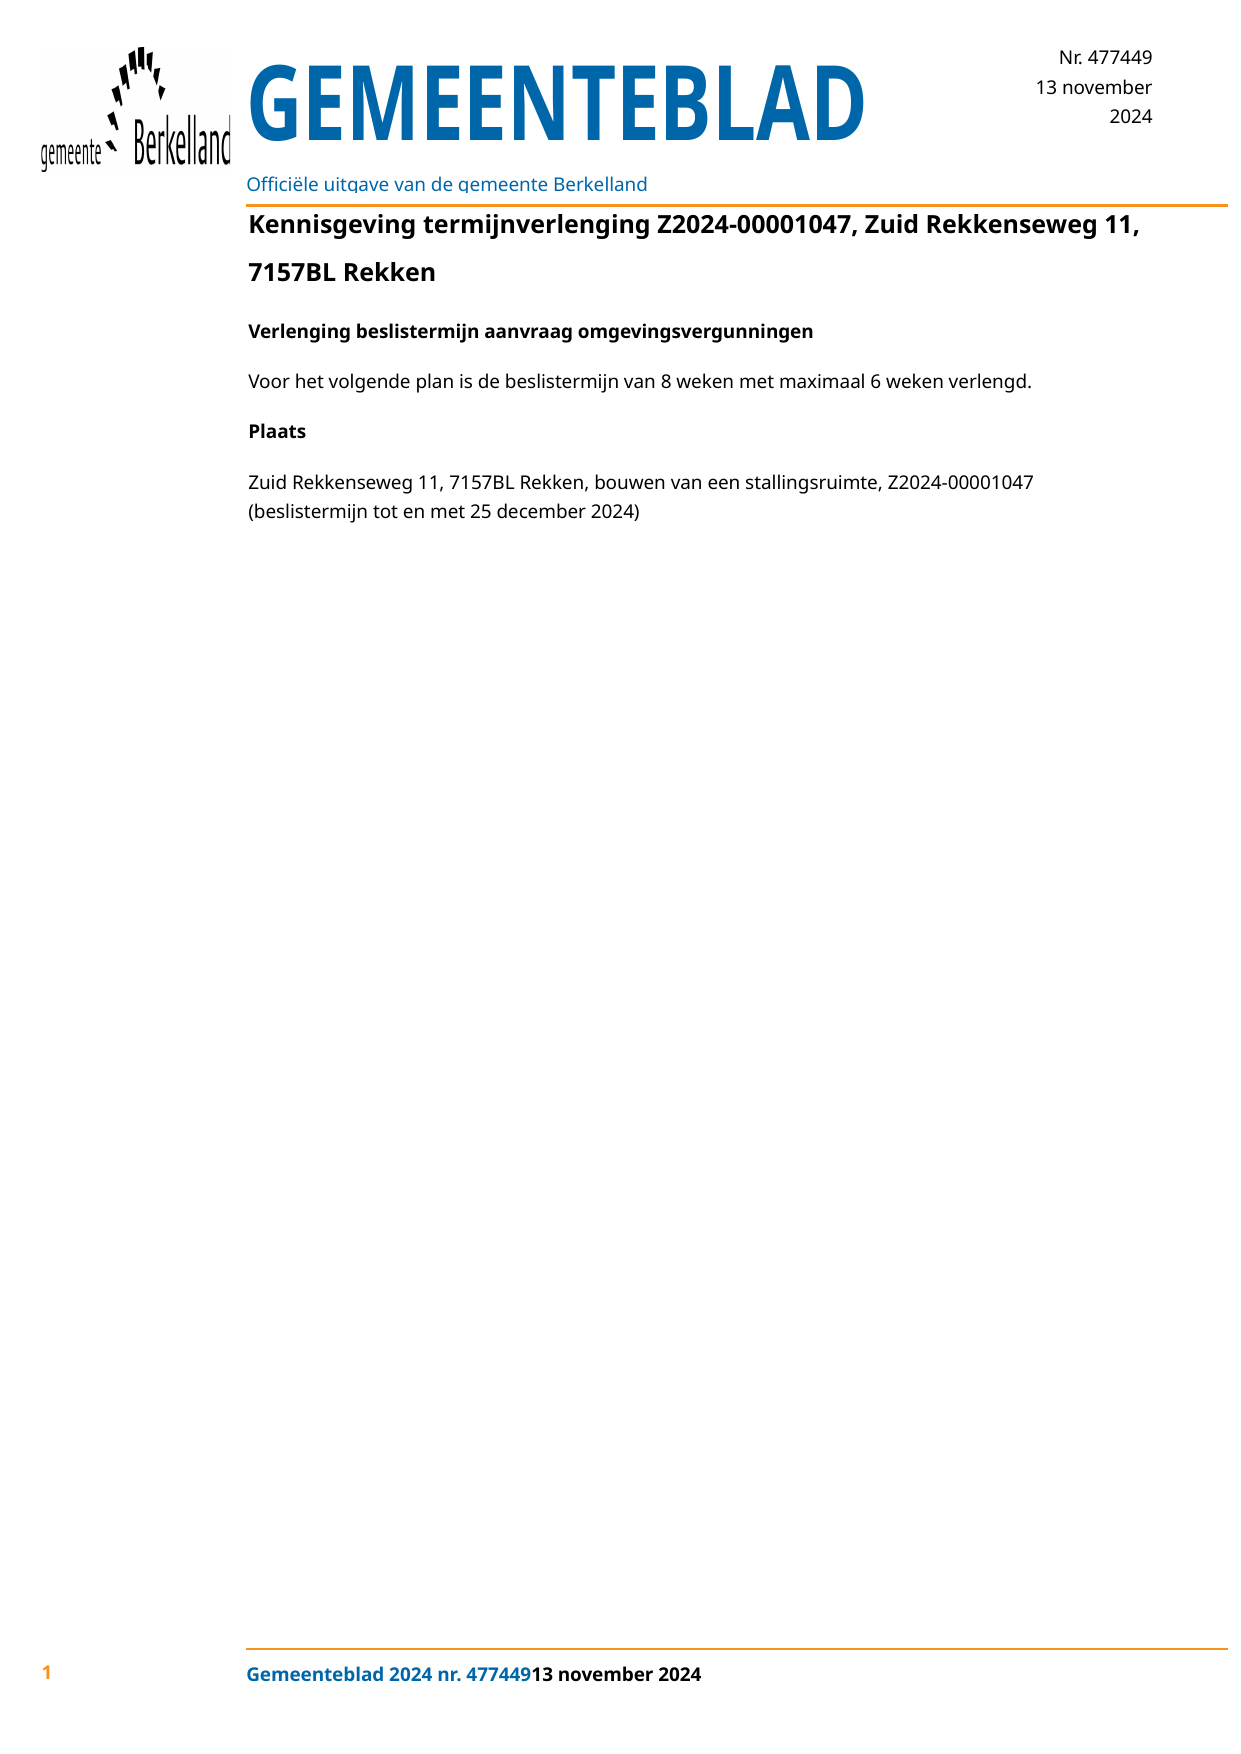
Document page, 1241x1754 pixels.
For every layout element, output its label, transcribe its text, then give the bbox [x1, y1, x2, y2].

text Zuid Rekkenseweg 11, 7157BL Rekken, bouwen van een stallingsruimte, Z2024-00001047 (beslistermijn tot en met 25 december 2024) [248, 469, 1152, 524]
text Voor het volgende plan is de beslistermijn van 8 weken met maximaal 6 weken verlengd. [248, 368, 1152, 394]
text Verlenging beslistermijn aanvraag omgevingsvergunningen [248, 318, 1152, 344]
picture [41, 47, 231, 172]
text Plaats [248, 419, 1152, 444]
text Kennisgeving termijnverlenging Z2024-00001047, Zuid Rekkenseweg 11, 7157BL Rekken [248, 207, 1152, 288]
